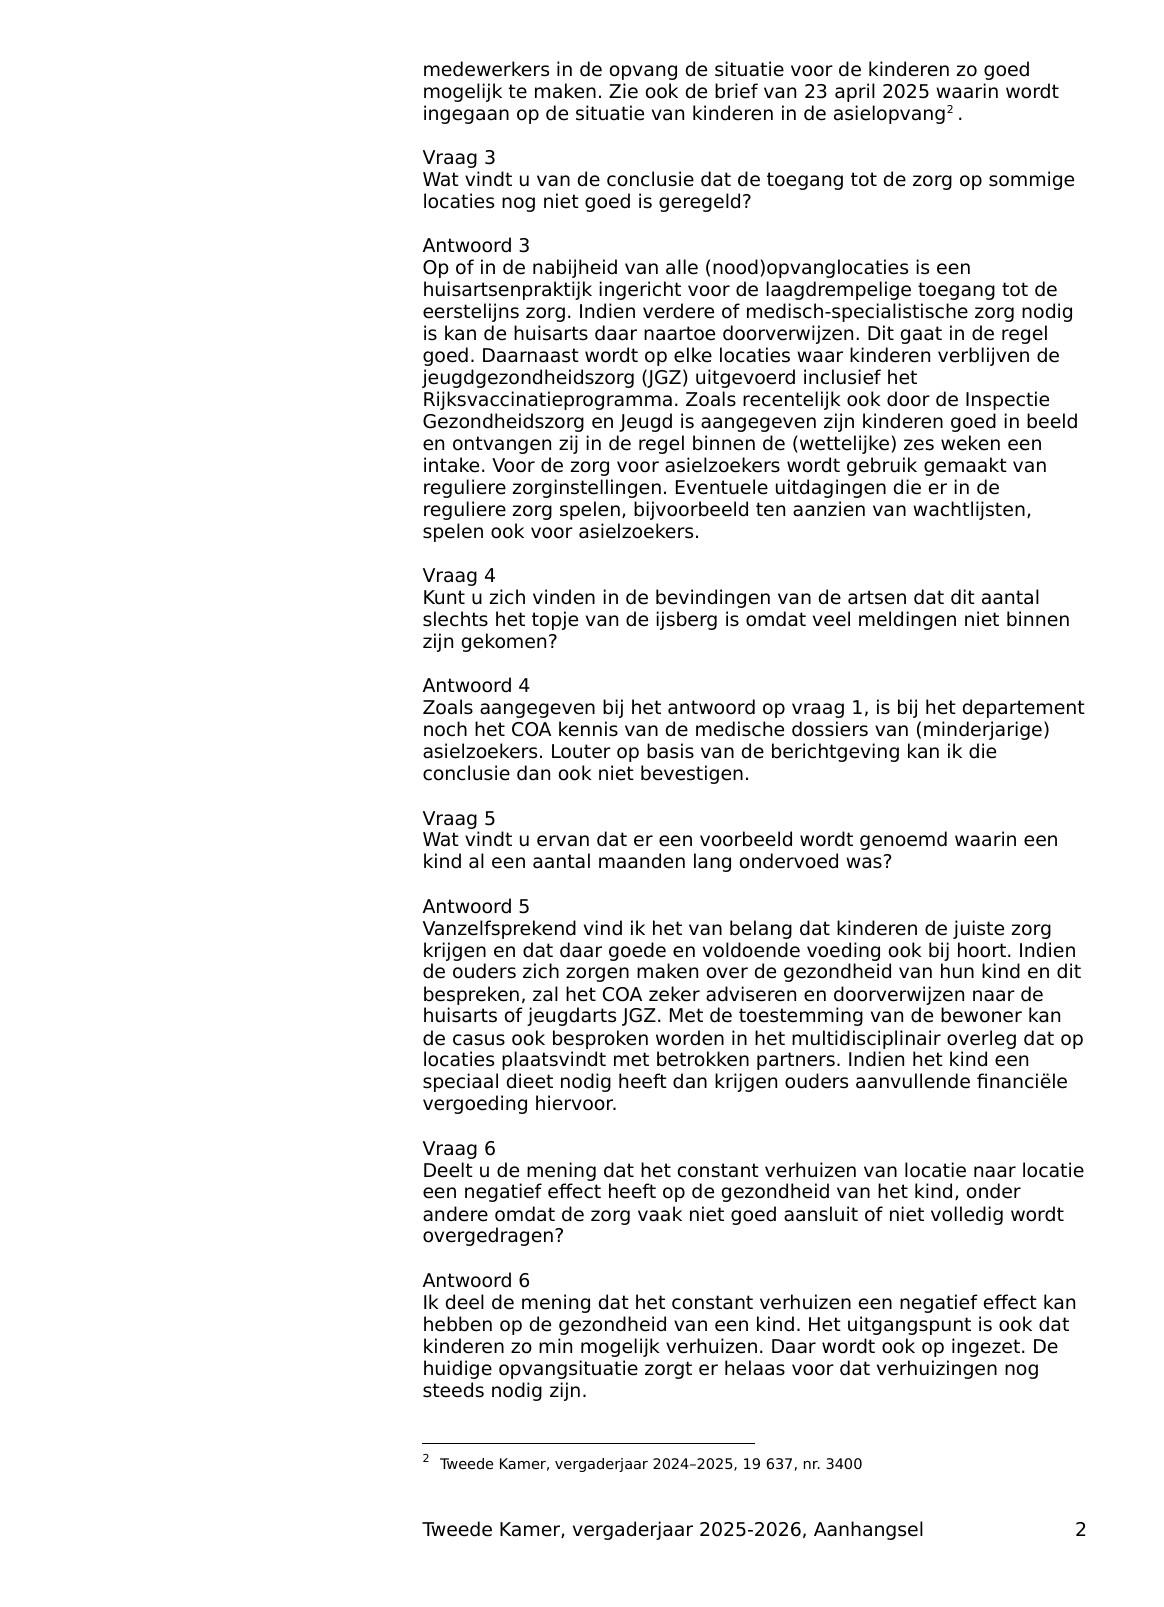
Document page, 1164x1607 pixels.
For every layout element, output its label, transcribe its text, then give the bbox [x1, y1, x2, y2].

text Vraag 6 [422, 1137, 1087, 1159]
text Wat vindt u van de conclusie dat de toegang tot de zorg op sommige locaties nog niet goed is geregeld? [422, 169, 1087, 213]
text Kunt u zich vinden in de bevindingen van de artsen dat dit aantal slechts het topje van de ijsberg is omdat veel meldingen niet binnen zijn gekomen? [422, 587, 1087, 653]
text Vraag 4 [422, 565, 1087, 587]
text Ik deel de mening dat het constant verhuizen een negatief effect kan hebben op de gezondheid van een kind. Het uitgangspunt is ook dat kinderen zo min mogelijk verhuizen. Daar wordt ook op ingezet. De huidige opvangsituatie zorgt er helaas voor dat verhuizingen nog steeds nodig zijn. [422, 1292, 1087, 1401]
text Vanzelfsprekend vind ik het van belang dat kinderen de juiste zorg krijgen en dat daar goede en voldoende voeding ook bij hoort. Indien de ouders zich zorgen maken over de gezondheid van hun kind en dit bespreken, zal het COA zeker adviseren en doorverwijzen naar de huisarts of jeugdarts JGZ. Met de toestemming van de bewoner kan de casus ook besproken worden in het multidisciplinair overleg dat op locaties plaatsvindt met betrokken partners. Indien het kind een speciaal dieet nodig heeft dan krijgen ouders aanvullende financiële vergoeding hiervoor. [422, 917, 1087, 1115]
text Vraag 5 [422, 807, 1087, 829]
text Antwoord 5 [422, 896, 1087, 917]
text Deelt u de mening dat het constant verhuizen van locatie naar locatie een negatief effect heeft op de gezondheid van het kind, onder andere omdat de zorg vaak niet goed aansluit of niet volledig wordt overgedragen? [422, 1159, 1087, 1247]
text Zoals aangegeven bij het antwoord op vraag 1, is bij het departement noch het COA kennis van de medische dossiers van (minderjarige) asielzoekers. Louter op basis van de berichtgeving kan ik die conclusie dan ook niet bevestigen. [422, 697, 1087, 785]
text Antwoord 3 [422, 235, 1087, 257]
text Tweede Kamer, vergaderjaar 2024–2025, 19 637, nr. 3400 [422, 1452, 1087, 1474]
text medewerkers in de opvang de situatie voor de kinderen zo goed mogelijk te maken. Zie ook de brief van 23 april 2025 waarin wordt ingegaan op de situatie van kinderen in de asielopvang. [422, 59, 1087, 125]
text Op of in de nabijheid van alle (nood)opvanglocaties is een huisartsenpraktijk ingericht voor de laagdrempelige toegang tot de eerstelijns zorg. Indien verdere of medisch-specialistische zorg nodig is kan de huisarts daar naartoe doorverwijzen. Dit gaat in de regel goed. Daarnaast wordt op elke locaties waar kinderen verblijven de jeugdgezondheidszorg (JGZ) uitgevoerd inclusief het Rijksvaccinatieprogramma. Zoals recentelijk ook door de Inspectie Gezondheidszorg en Jeugd is aangegeven zijn kinderen goed in beeld en ontvangen zij in de regel binnen de (wettelijke) zes weken een intake. Voor de zorg voor asielzoekers wordt gebruik gemaakt van reguliere zorginstellingen. Eventuele uitdagingen die er in de reguliere zorg spelen, bijvoorbeeld ten aanzien van wachtlijsten, spelen ook voor asielzoekers. [422, 257, 1087, 543]
text Antwoord 6 [422, 1269, 1087, 1292]
text Wat vindt u ervan dat er een voorbeeld wordt genoemd waarin een kind al een aantal maanden lang ondervoed was? [422, 829, 1087, 873]
text Vraag 3 [422, 147, 1087, 169]
text Antwoord 4 [422, 675, 1087, 697]
